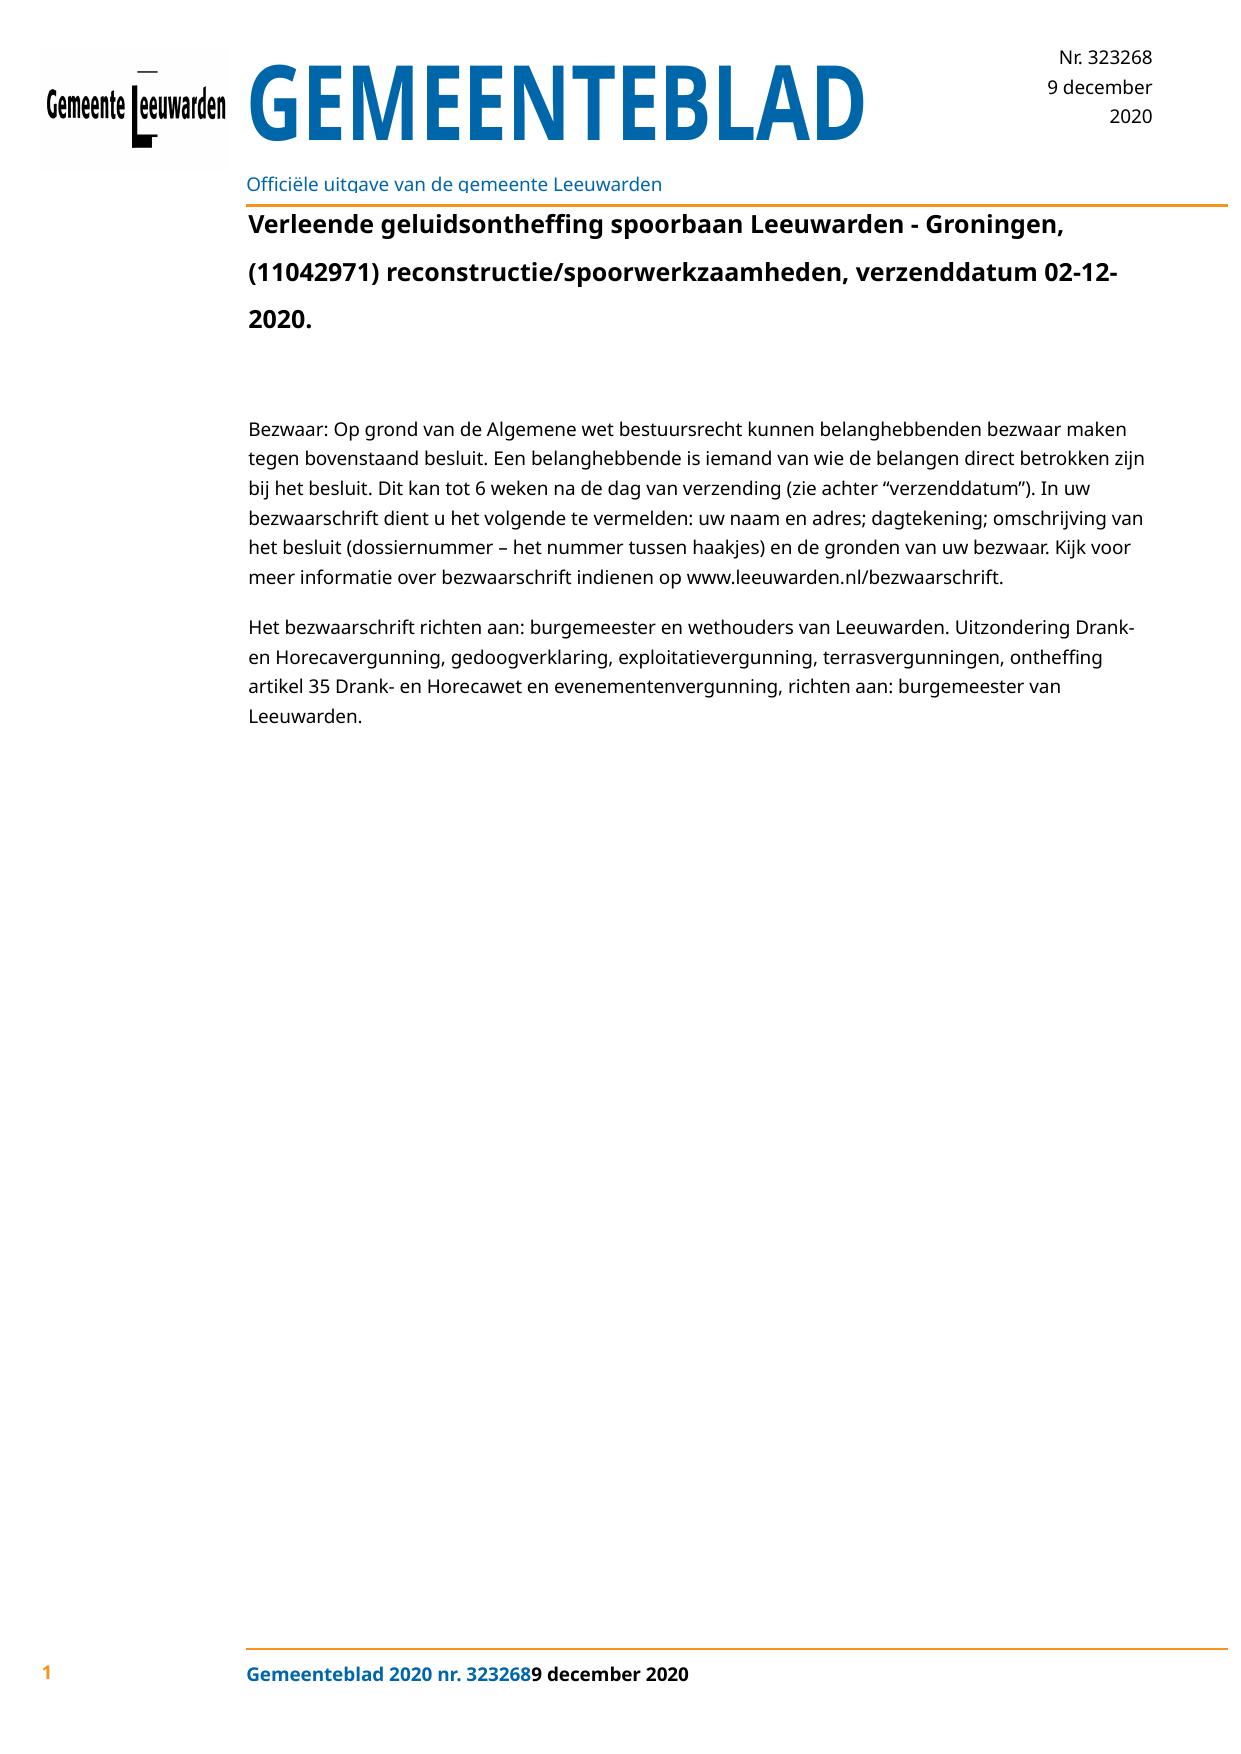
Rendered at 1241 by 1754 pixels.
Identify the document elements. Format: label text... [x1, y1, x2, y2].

picture [41, 47, 231, 172]
text Verleende geluidsontheffing spoorbaan Leeuwarden - Groningen, (11042971) reconstructie/spoorwerkzaamheden, verzenddatum 02-12-2020. [248, 207, 1152, 336]
text Bezwaar: Op grond van de Algemene wet bestuursrecht kunnen belanghebbenden bezwaar maken tegen bovenstaand besluit. Een belanghebbende is iemand van wie de belangen direct betrokken zijn bij het besluit. Dit kan tot 6 weken na de dag van verzending (zie achter “verzenddatum”). In uw bezwaarschrift dient u het volgende te vermelden: uw naam en adres; dagtekening; omschrijving van het besluit (dossiernummer – het nummer tussen haakjes) en de gronden van uw bezwaar. Kijk voor meer informatie over bezwaarschrift indienen op www.leeuwarden.nl/bezwaarschrift. [248, 416, 1152, 589]
text Het bezwaarschrift richten aan: burgemeester en wethouders van Leeuwarden. Uitzondering Drank- en Horecavergunning, gedoogverklaring, exploitatievergunning, terrasvergunningen, ontheffing artikel 35 Drank- en Horecawet en evenementenvergunning, richten aan: burgemeester van Leeuwarden. [248, 614, 1152, 729]
